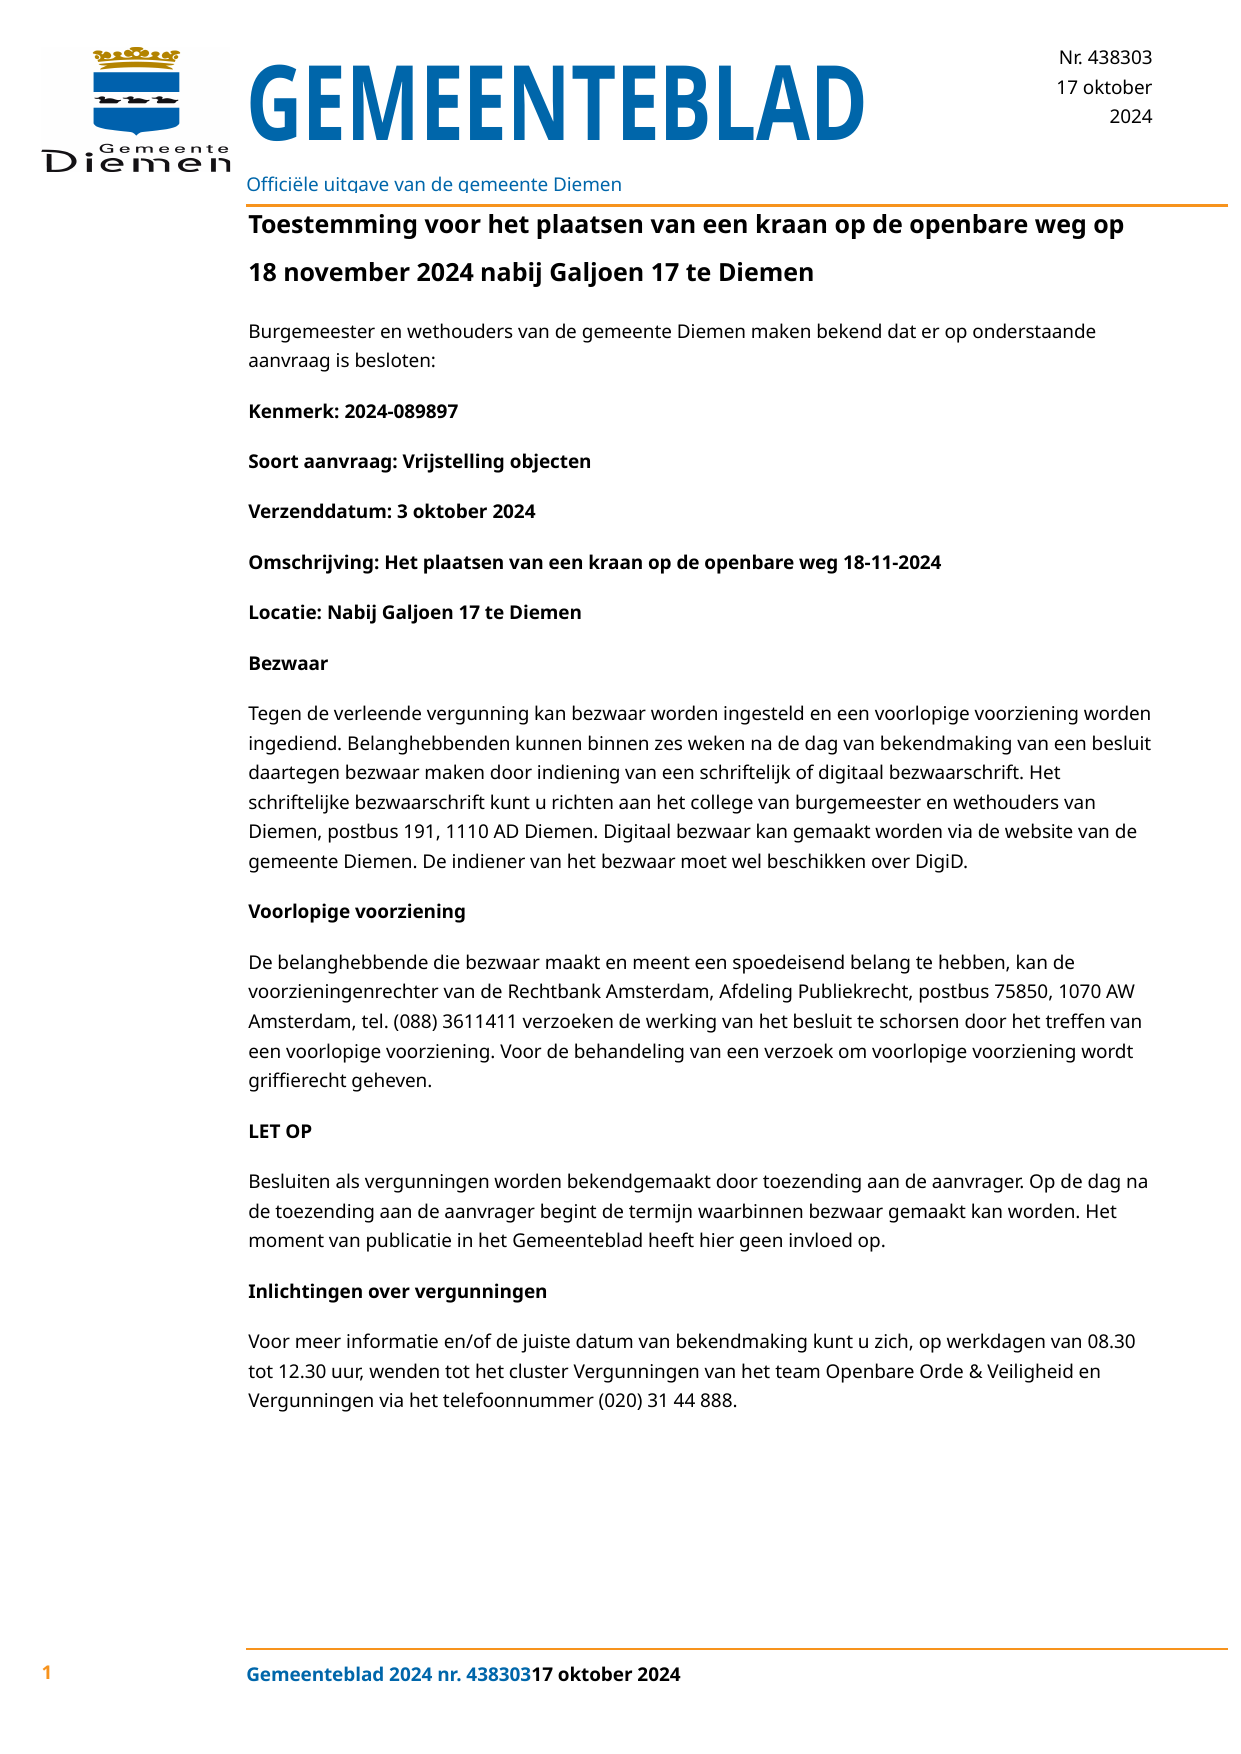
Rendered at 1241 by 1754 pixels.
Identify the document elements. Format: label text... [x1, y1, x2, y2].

text Omschrijving: Het plaatsen van een kraan op de openbare weg 18-11-2024 [248, 549, 1152, 575]
text Verzenddatum: 3 oktober 2024 [248, 499, 1152, 524]
text Soort aanvraag: Vrijstelling objecten [248, 448, 1152, 474]
text De belanghebbende die bezwaar maakt en meent een spoedeisend belang te hebben, kan de voorzieningenrechter van de Rechtbank Amsterdam, Afdeling Publiekrecht, postbus 75850, 1070 AW Amsterdam, tel. (088) 3611411 verzoeken de werking van het besluit te schorsen door het treffen van een voorlopige voorziening. Voor de behandeling van een verzoek om voorlopige voorziening wordt griffierecht geheven. [248, 949, 1152, 1093]
text Inlichtingen over vergunningen [248, 1278, 1152, 1304]
text Locatie: Nabij Galjoen 17 te Diemen [248, 599, 1152, 625]
text LET OP [248, 1118, 1152, 1144]
picture [41, 47, 231, 172]
text Voor meer informatie en/of de juiste datum van bekendmaking kunt u zich, op werkdagen van 08.30 tot 12.30 uur, wenden tot het cluster Vergunningen van het team Openbare Orde & Veiligheid en Vergunningen via het telefoonnummer (020) 31 44 888. [248, 1328, 1152, 1413]
text Kenmerk: 2024-089897 [248, 398, 1152, 424]
text Besluiten als vergunningen worden bekendgemaakt door toezending aan de aanvrager. Op de dag na de toezending aan de aanvrager begint de termijn waarbinnen bezwaar gemaakt kan worden. Het moment van publicatie in het Gemeenteblad heeft hier geen invloed op. [248, 1168, 1152, 1253]
text Tegen de verleende vergunning kan bezwaar worden ingesteld en een voorlopige voorziening worden ingediend. Belanghebbenden kunnen binnen zes weken na de dag van bekendmaking van een besluit daartegen bezwaar maken door indiening van een schriftelijk of digitaal bezwaarschrift. Het schriftelijke bezwaarschrift kunt u richten aan het college van burgemeester en wethouders van Diemen, postbus 191, 1110 AD Diemen. Digitaal bezwaar kan gemaakt worden via de website van de gemeente Diemen. De indiener van het bezwaar moet wel beschikken over DigiD. [248, 700, 1152, 874]
text Voorlopige voorziening [248, 899, 1152, 924]
text Toestemming voor het plaatsen van een kraan op de openbare weg op 18 november 2024 nabij Galjoen 17 te Diemen [248, 207, 1152, 288]
text Burgemeester en wethouders van de gemeente Diemen maken bekend dat er op onderstaande aanvraag is besloten: [248, 318, 1152, 373]
text Bezwaar [248, 650, 1152, 676]
